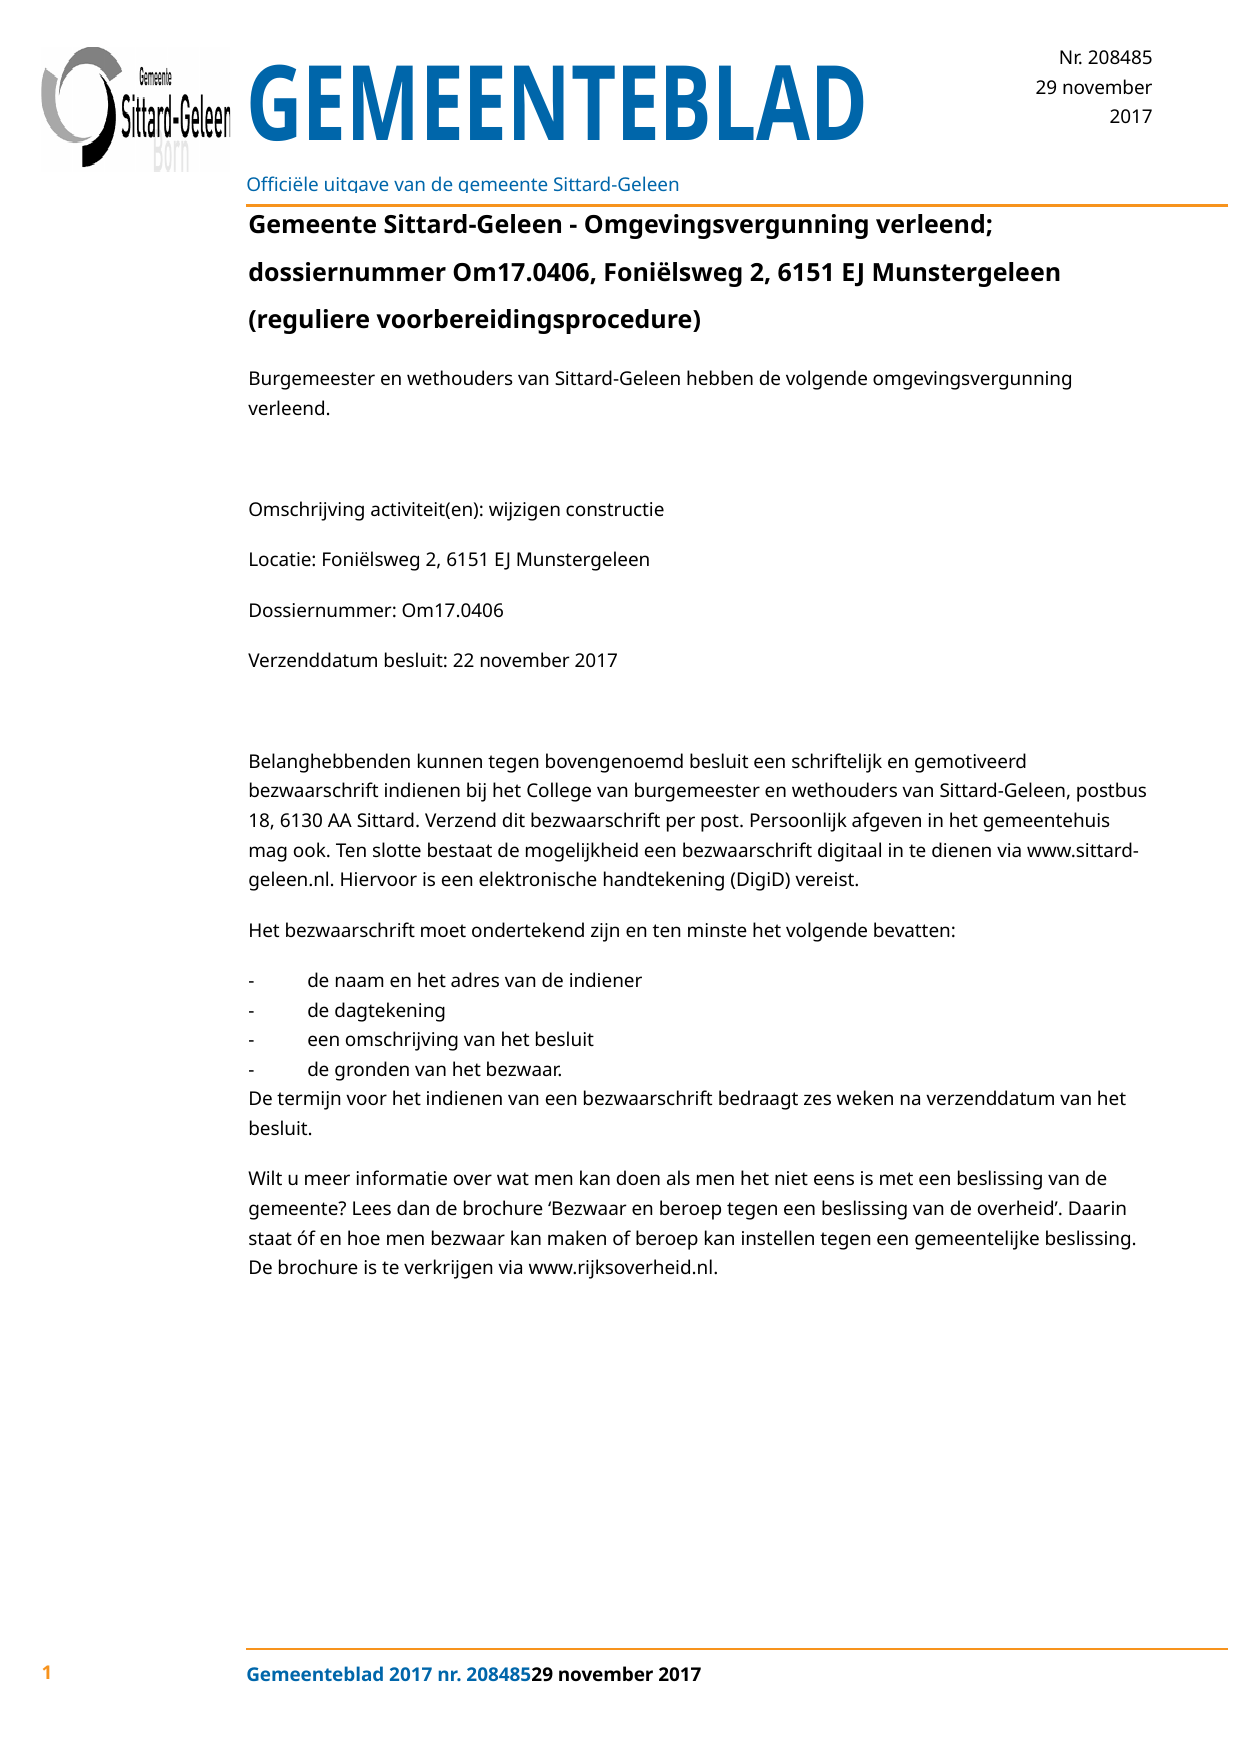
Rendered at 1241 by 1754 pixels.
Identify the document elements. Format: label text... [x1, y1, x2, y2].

text Gemeente Sittard-Geleen - Omgevingsvergunning verleend; dossiernummer Om17.0406, Foniëlsweg 2, 6151 EJ Munstergeleen (reguliere voorbereidingsprocedure) [248, 207, 1152, 336]
text Verzenddatum besluit: 22 november 2017 [248, 647, 1152, 673]
text De termijn voor het indienen van een bezwaarschrift bedraagt zes weken na verzenddatum van het besluit. [248, 1086, 1152, 1141]
picture [41, 47, 231, 172]
list een omschrijving van het besluit [248, 1026, 1152, 1052]
text Omschrijving activiteit(en): wijzigen constructie [248, 496, 1152, 522]
list de dagtekening [248, 997, 1152, 1022]
text Het bezwaarschrift moet ondertekend zijn en ten minste het volgende bevatten: [248, 917, 1152, 942]
text Locatie: Foniëlsweg 2, 6151 EJ Munstergeleen [248, 546, 1152, 572]
list de gronden van het bezwaar. [248, 1056, 1152, 1082]
text Dossiernummer: Om17.0406 [248, 597, 1152, 622]
text Wilt u meer informatie over wat men kan doen als men het niet eens is met een beslissing van de gemeente? Lees dan de brochure ‘Bezwaar en beroep tegen een beslissing van de overheid’. Daarin staat óf en hoe men bezwaar kan maken of beroep kan instellen tegen een gemeentelijke beslissing. De brochure is te verkrijgen via www.rijksoverheid.nl. [248, 1166, 1152, 1280]
list de naam en het adres van de indiener [248, 967, 1152, 993]
text Burgemeester en wethouders van Sittard-Geleen hebben de volgende omgevingsvergunning verleend. [248, 366, 1152, 421]
text Belanghebbenden kunnen tegen bovengenoemd besluit een schriftelijk en gemotiveerd bezwaarschrift indienen bij het College van burgemeester en wethouders van Sittard-Geleen, postbus 18, 6130 AA Sittard. Verzend dit bezwaarschrift per post. Persoonlijk afgeven in het gemeentehuis mag ook. Ten slotte bestaat de mogelijkheid een bezwaarschrift digitaal in te dienen via www.sittard-geleen.nl. Hiervoor is een elektronische handtekening (DigiD) vereist. [248, 748, 1152, 892]
